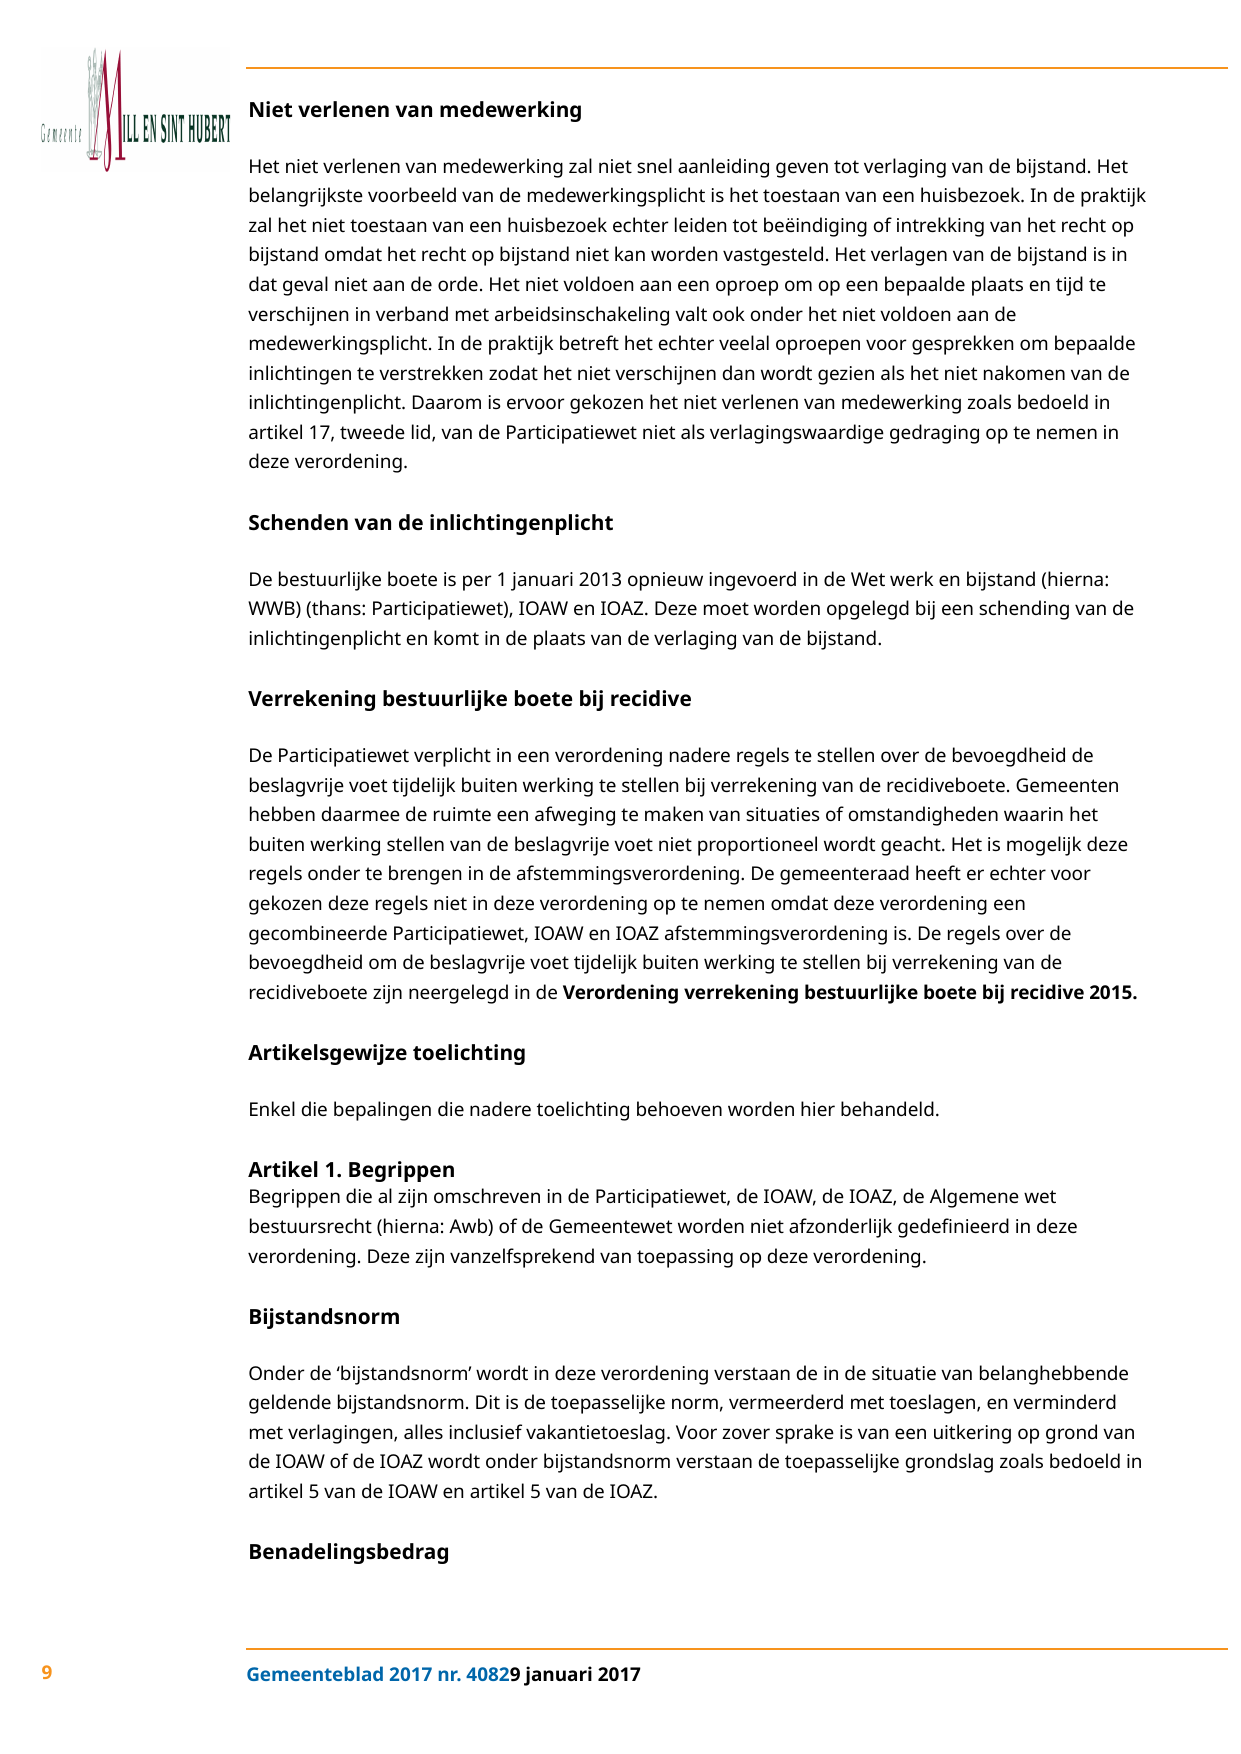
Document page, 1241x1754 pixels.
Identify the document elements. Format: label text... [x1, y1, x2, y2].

text Het niet verlenen van medewerking zal niet snel aanleiding geven tot verlaging van de bijstand. Het belangrijkste voorbeeld van de medewerkingsplicht is het toestaan van een huisbezoek. In de praktijk zal het niet toestaan van een huisbezoek echter leiden tot beëindiging of intrekking van het recht op bijstand omdat het recht op bijstand niet kan worden vastgesteld. Het verlagen van de bijstand is in dat geval niet aan de orde. Het niet voldoen aan een oproep om op een bepaalde plaats en tijd te verschijnen in verband met arbeidsinschakeling valt ook onder het niet voldoen aan de medewerkingsplicht. In de praktijk betreft het echter veelal oproepen voor gesprekken om bepaalde inlichtingen te verstrekken zodat het niet verschijnen dan wordt gezien als het niet nakomen van de inlichtingenplicht. Daarom is ervoor gekozen het niet verlenen van medewerking zoals bedoeld in artikel 17, tweede lid, van de Participatiewet niet als verlagingswaardige gedraging op te nemen in deze verordening. [248, 153, 1152, 474]
text Begrippen die al zijn omschreven in de Participatiewet, de IOAW, de IOAZ, de Algemene wet bestuursrecht (hierna: Awb) of de Gemeentewet worden niet afzonderlijk gedefinieerd in deze verordening. Deze zijn vanzelfsprekend van toepassing op deze verordening. [248, 1184, 1152, 1268]
text Bijstandsnorm [248, 1302, 1152, 1330]
text Verrekening bestuurlijke boete bij recidive [248, 684, 1152, 713]
text De Participatiewet verplicht in een verordening nadere regels te stellen over de bevoegdheid de beslagvrije voet tijdelijk buiten werking te stellen bij verrekening van de recidiveboete. Gemeenten hebben daarmee de ruimte een afweging te maken van situaties of omstandigheden waarin het buiten werking stellen van de beslagvrije voet niet proportioneel wordt geacht. Het is mogelijk deze regels onder te brengen in de afstemmingsverordening. De gemeenteraad heeft er echter voor gekozen deze regels niet in deze verordening op te nemen omdat deze verordening een gecombineerde Participatiewet, IOAW en IOAZ afstemmingsverordening is. De regels over de bevoegdheid om de beslagvrije voet tijdelijk buiten werking te stellen bij verrekening van de recidiveboete zijn neergelegd in de Verordening verrekening bestuurlijke boete bij recidive 2015. [248, 742, 1152, 1004]
picture [41, 47, 231, 172]
text Schenden van de inlichtingenplicht [248, 508, 1152, 536]
text Enkel die bepalingen die nadere toelichting behoeven worden hier behandeld. [248, 1096, 1152, 1122]
text Niet verlenen van medewerking [248, 95, 1152, 123]
text Benadelingsbedrag [248, 1537, 1152, 1566]
text Artikelsgewijze toelichting [248, 1038, 1152, 1066]
text De bestuurlijke boete is per 1 januari 2013 opnieuw ingevoerd in de Wet werk en bijstand (hierna: WWB) (thans: Participatiewet), IOAW en IOAZ. Deze moet worden opgelegd bij een schending van de inlichtingenplicht en komt in de plaats van de verlaging van de bijstand. [248, 566, 1152, 651]
text Onder de ‘bijstandsnorm’ wordt in deze verordening verstaan de in de situatie van belanghebbende geldende bijstandsnorm. Dit is de toepasselijke norm, vermeerderd met toeslagen, en verminderd met verlagingen, alles inclusief vakantietoeslag. Voor zover sprake is van een uitkering op grond van de IOAW of de IOAZ wordt onder bijstandsnorm verstaan de toepasselijke grondslag zoals bedoeld in artikel 5 van de IOAW en artikel 5 van de IOAZ. [248, 1360, 1152, 1504]
text Artikel 1. Begrippen [248, 1155, 1152, 1184]
